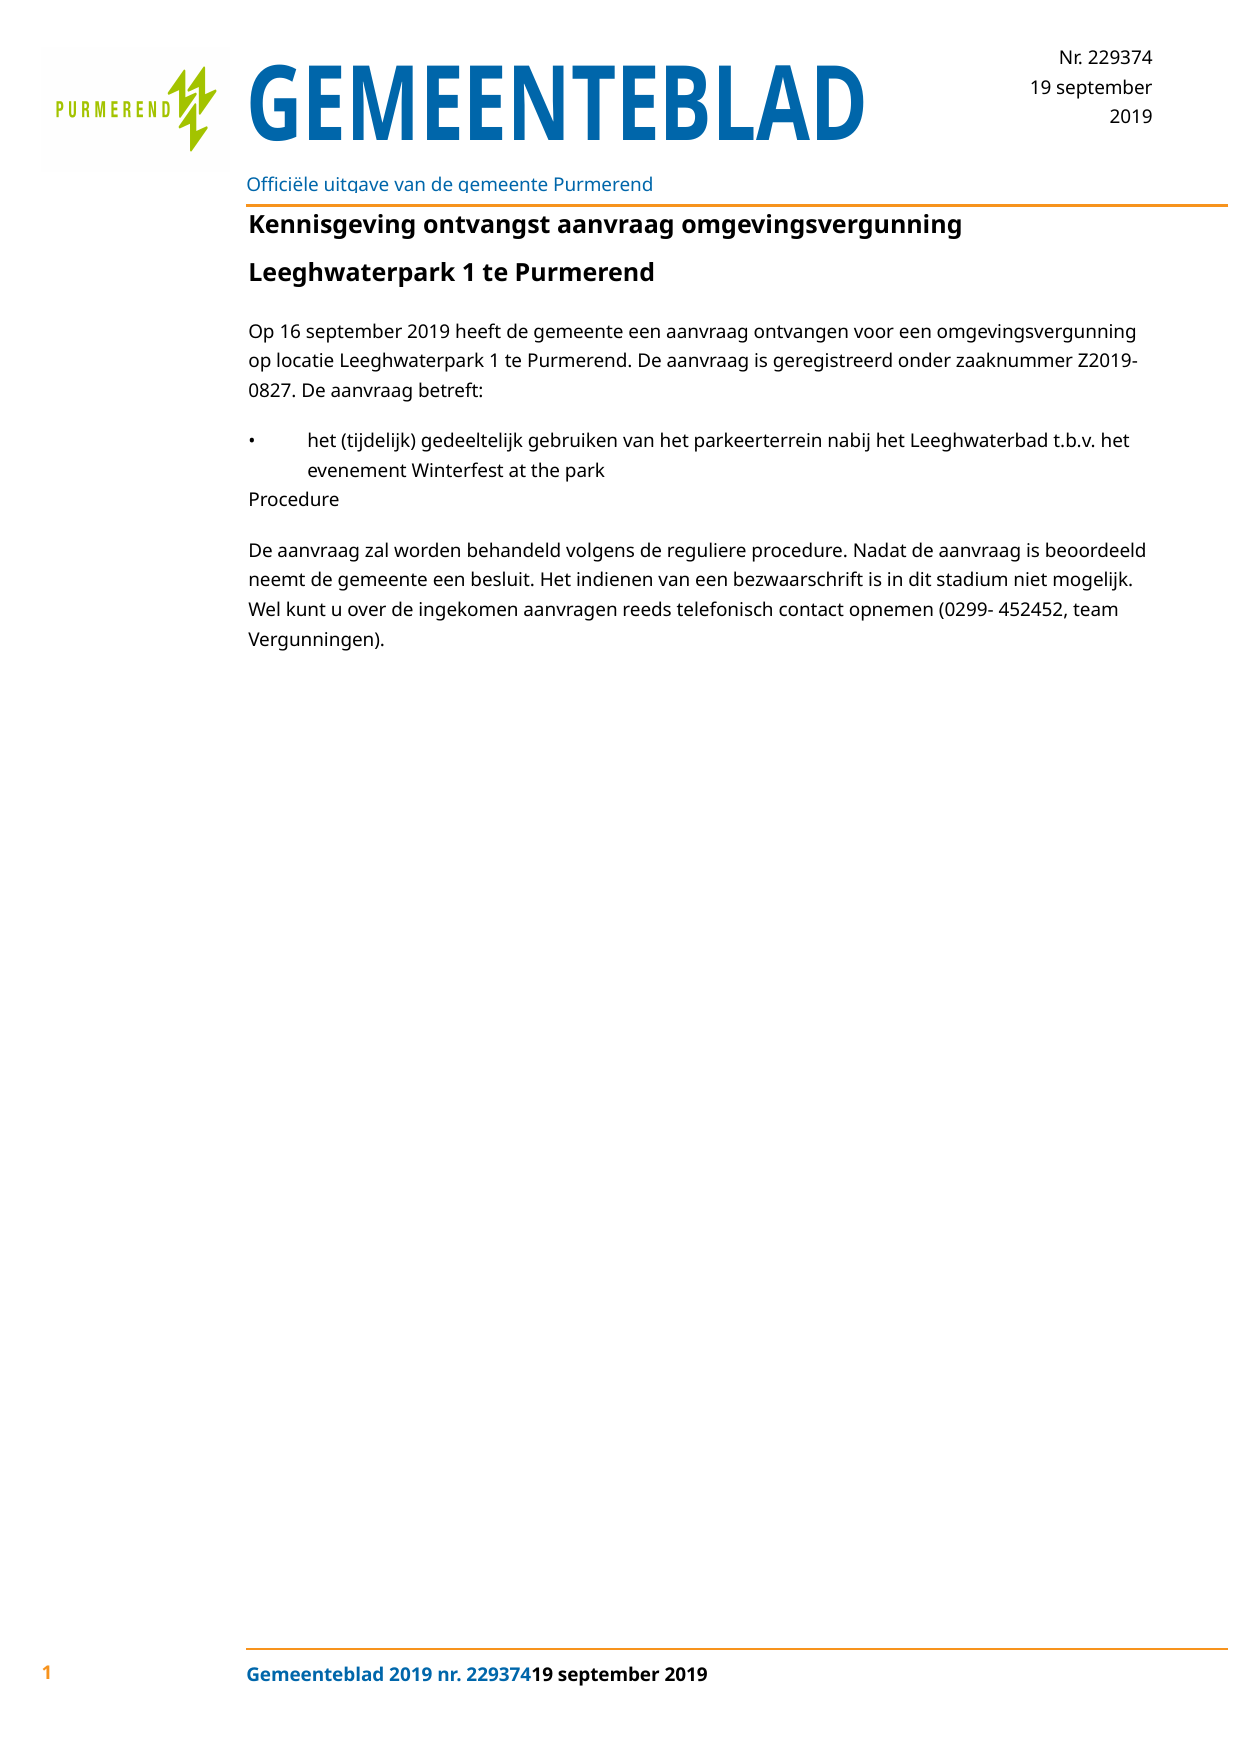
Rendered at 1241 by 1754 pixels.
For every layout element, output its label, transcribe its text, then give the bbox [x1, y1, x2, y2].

list het (tijdelijk) gedeeltelijk gebruiken van het parkeerterrein nabij het Leeghwaterbad t.b.v. het evenement Winterfest at the park [248, 427, 1152, 483]
text Kennisgeving ontvangst aanvraag omgevingsvergunning Leeghwaterpark 1 te Purmerend [248, 207, 1152, 288]
text Procedure [248, 487, 1152, 512]
text Op 16 september 2019 heeft de gemeente een aanvraag ontvangen voor een omgevingsvergunning op locatie Leeghwaterpark 1 te Purmerend. De aanvraag is geregistreerd onder zaaknummer Z2019-0827. De aanvraag betreft: [248, 318, 1152, 403]
text De aanvraag zal worden behandeld volgens de reguliere procedure. Nadat de aanvraag is beoordeeld neemt de gemeente een besluit. Het indienen van een bezwaarschrift is in dit stadium niet mogelijk. Wel kunt u over de ingekomen aanvragen reeds telefonisch contact opnemen (0299- 452452, team Vergunningen). [248, 537, 1152, 652]
picture [41, 47, 231, 172]
